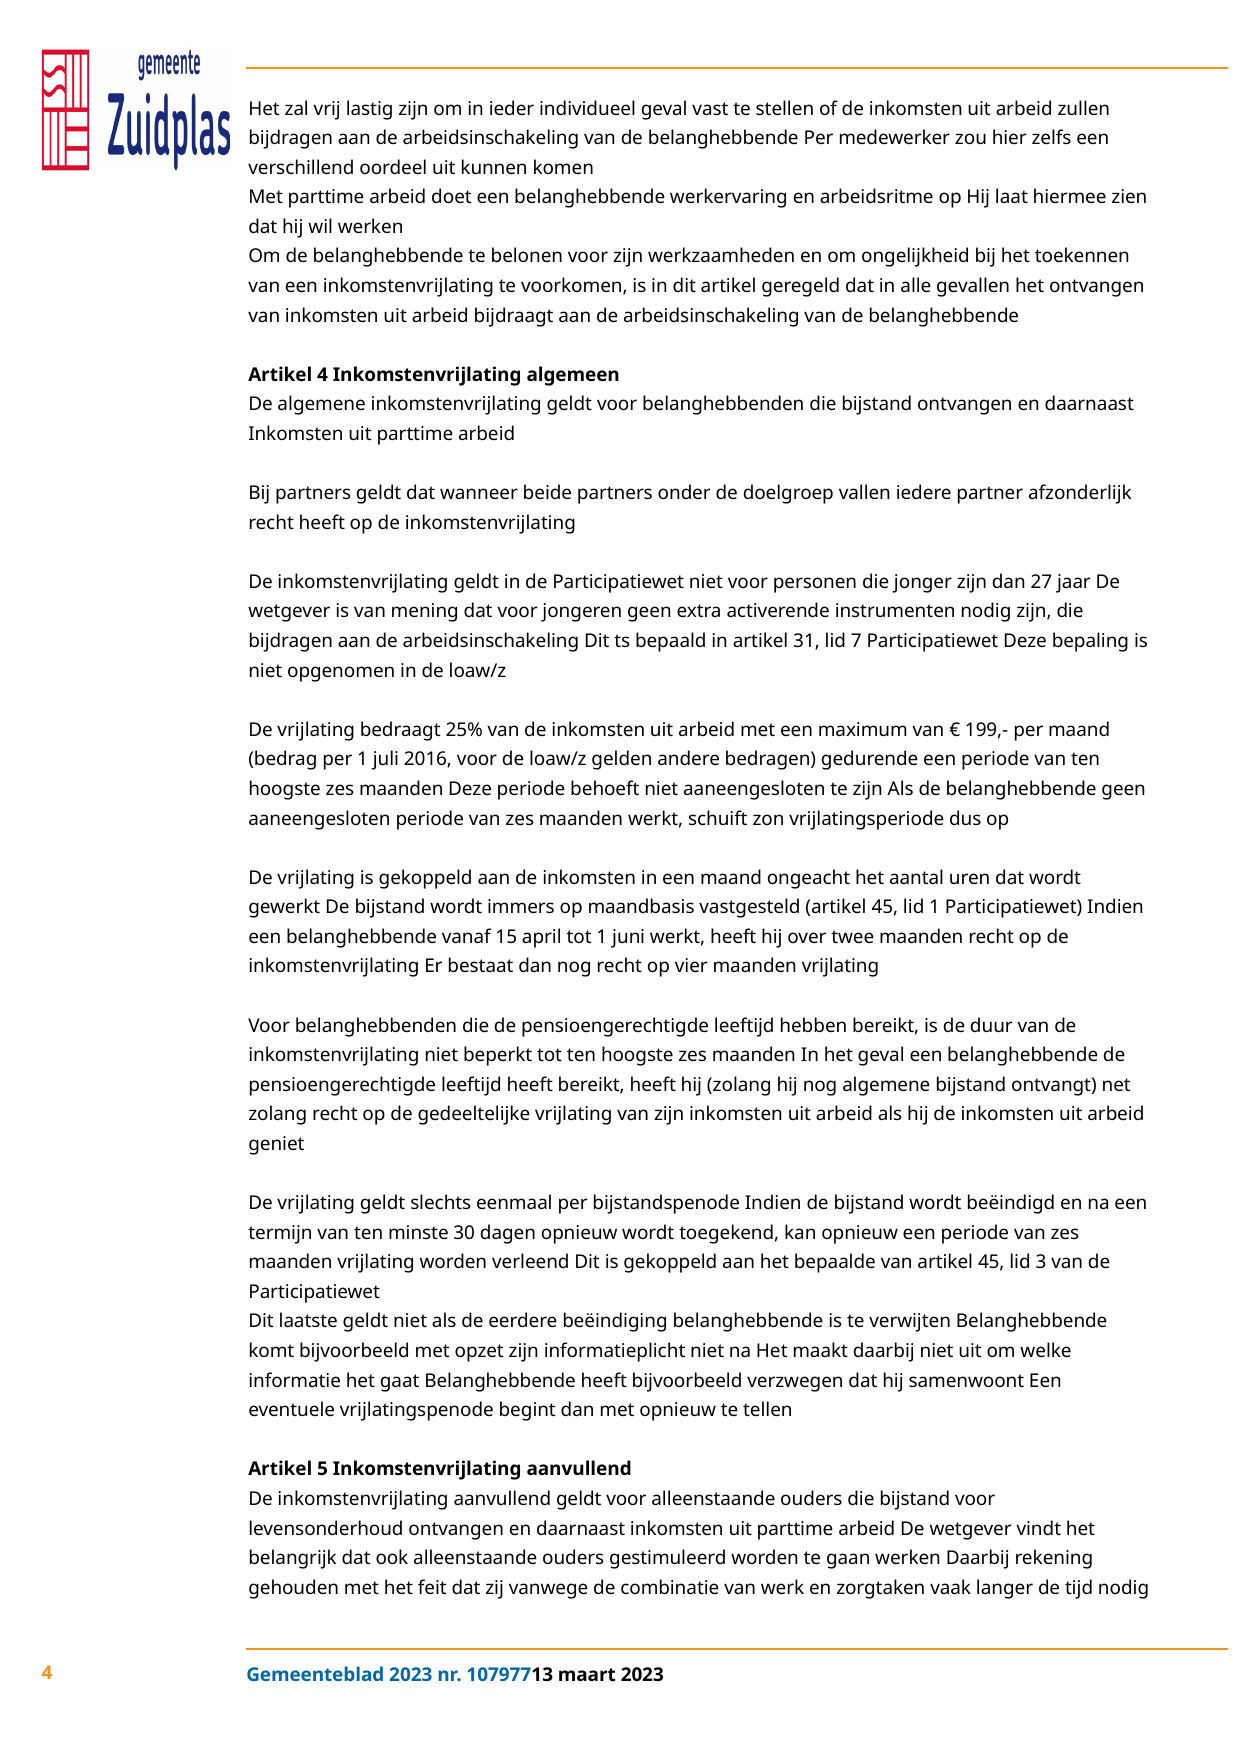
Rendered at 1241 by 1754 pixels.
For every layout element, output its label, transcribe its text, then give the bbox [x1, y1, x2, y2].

text Met parttime arbeid doet een belanghebbende werkervaring en arbeidsritme op Hij laat hiermee zien dat hij wil werken [248, 183, 1152, 239]
text De vrijlating bedraagt 25% van de inkomsten uit arbeid met een maximum van € 199,- per maand (bedrag per 1 juli 2016, voor de loaw/z gelden andere bedragen) gedurende een periode van ten hoogste zes maanden Deze periode behoeft niet aaneengesloten te zijn Als de belanghebbende geen aaneengesloten periode van zes maanden werkt, schuift zon vrijlatingsperiode dus op [248, 716, 1152, 831]
text Bij partners geldt dat wanneer beide partners onder de doelgroep vallen iedere partner afzonderlijk recht heeft op de inkomstenvrijlating [248, 479, 1152, 535]
text De algemene inkomstenvrijlating geldt voor belanghebbenden die bijstand ontvangen en daarnaast Inkomsten uit parttime arbeid [248, 391, 1152, 446]
text Het zal vrij lastig zijn om in ieder individueel geval vast te stellen of de inkomsten uit arbeid zullen bijdragen aan de arbeidsinschakeling van de belanghebbende Per medewerker zou hier zelfs een verschillend oordeel uit kunnen komen [248, 95, 1152, 180]
text Artikel 5 Inkomstenvrijlating aanvullend [248, 1456, 1152, 1481]
text Om de belanghebbende te belonen voor zijn werkzaamheden en om ongelijkheid bij het toekennen van een inkomstenvrijlating te voorkomen, is in dit artikel geregeld dat in alle gevallen het ontvangen van inkomsten uit arbeid bijdraagt aan de arbeidsinschakeling van de belanghebbende [248, 243, 1152, 328]
text De inkomstenvrijlating geldt in de Participatiewet niet voor personen die jonger zijn dan 27 jaar De wetgever is van mening dat voor jongeren geen extra activerende instrumenten nodig zijn, die bijdragen aan de arbeidsinschakeling Dit ts bepaald in artikel 31, lid 7 Participatiewet Deze bepaling is niet opgenomen in de loaw/z [248, 568, 1152, 683]
text Artikel 4 Inkomstenvrijlating algemeen [248, 361, 1152, 387]
text De inkomstenvrijlating aanvullend geldt voor alleenstaande ouders die bijstand voor levensonderhoud ontvangen en daarnaast inkomsten uit parttime arbeid De wetgever vindt het belangrijk dat ook alleenstaande ouders gestimuleerd worden te gaan werken Daarbij rekening gehouden met het feit dat zij vanwege de combinatie van werk en zorgtaken vaak langer de tijd nodig [248, 1485, 1152, 1600]
picture [41, 47, 231, 172]
text De vrijlating geldt slechts eenmaal per bijstandspenode Indien de bijstand wordt beëindigd en na een termijn van ten minste 30 dagen opnieuw wordt toegekend, kan opnieuw een periode van zes maanden vrijlating worden verleend Dit is gekoppeld aan het bepaalde van artikel 45, lid 3 van de Participatiewet [248, 1189, 1152, 1304]
text Dit laatste geldt niet als de eerdere beëindiging belanghebbende is te verwijten Belanghebbende komt bijvoorbeeld met opzet zijn informatieplicht niet na Het maakt daarbij niet uit om welke informatie het gaat Belanghebbende heeft bijvoorbeeld verzwegen dat hij samenwoont Een eventuele vrijlatingspenode begint dan met opnieuw te tellen [248, 1308, 1152, 1422]
text Voor belanghebbenden die de pensioengerechtigde leeftijd hebben bereikt, is de duur van de inkomstenvrijlating niet beperkt tot ten hoogste zes maanden In het geval een belanghebbende de pensioengerechtigde leeftijd heeft bereikt, heeft hij (zolang hij nog algemene bijstand ontvangt) net zolang recht op de gedeeltelijke vrijlating van zijn inkomsten uit arbeid als hij de inkomsten uit arbeid geniet [248, 1012, 1152, 1156]
text De vrijlating is gekoppeld aan de inkomsten in een maand ongeacht het aantal uren dat wordt gewerkt De bijstand wordt immers op maandbasis vastgesteld (artikel 45, lid 1 Participatiewet) Indien een belanghebbende vanaf 15 april tot 1 juni werkt, heeft hij over twee maanden recht op de inkomstenvrijlating Er bestaat dan nog recht op vier maanden vrijlating [248, 864, 1152, 978]
